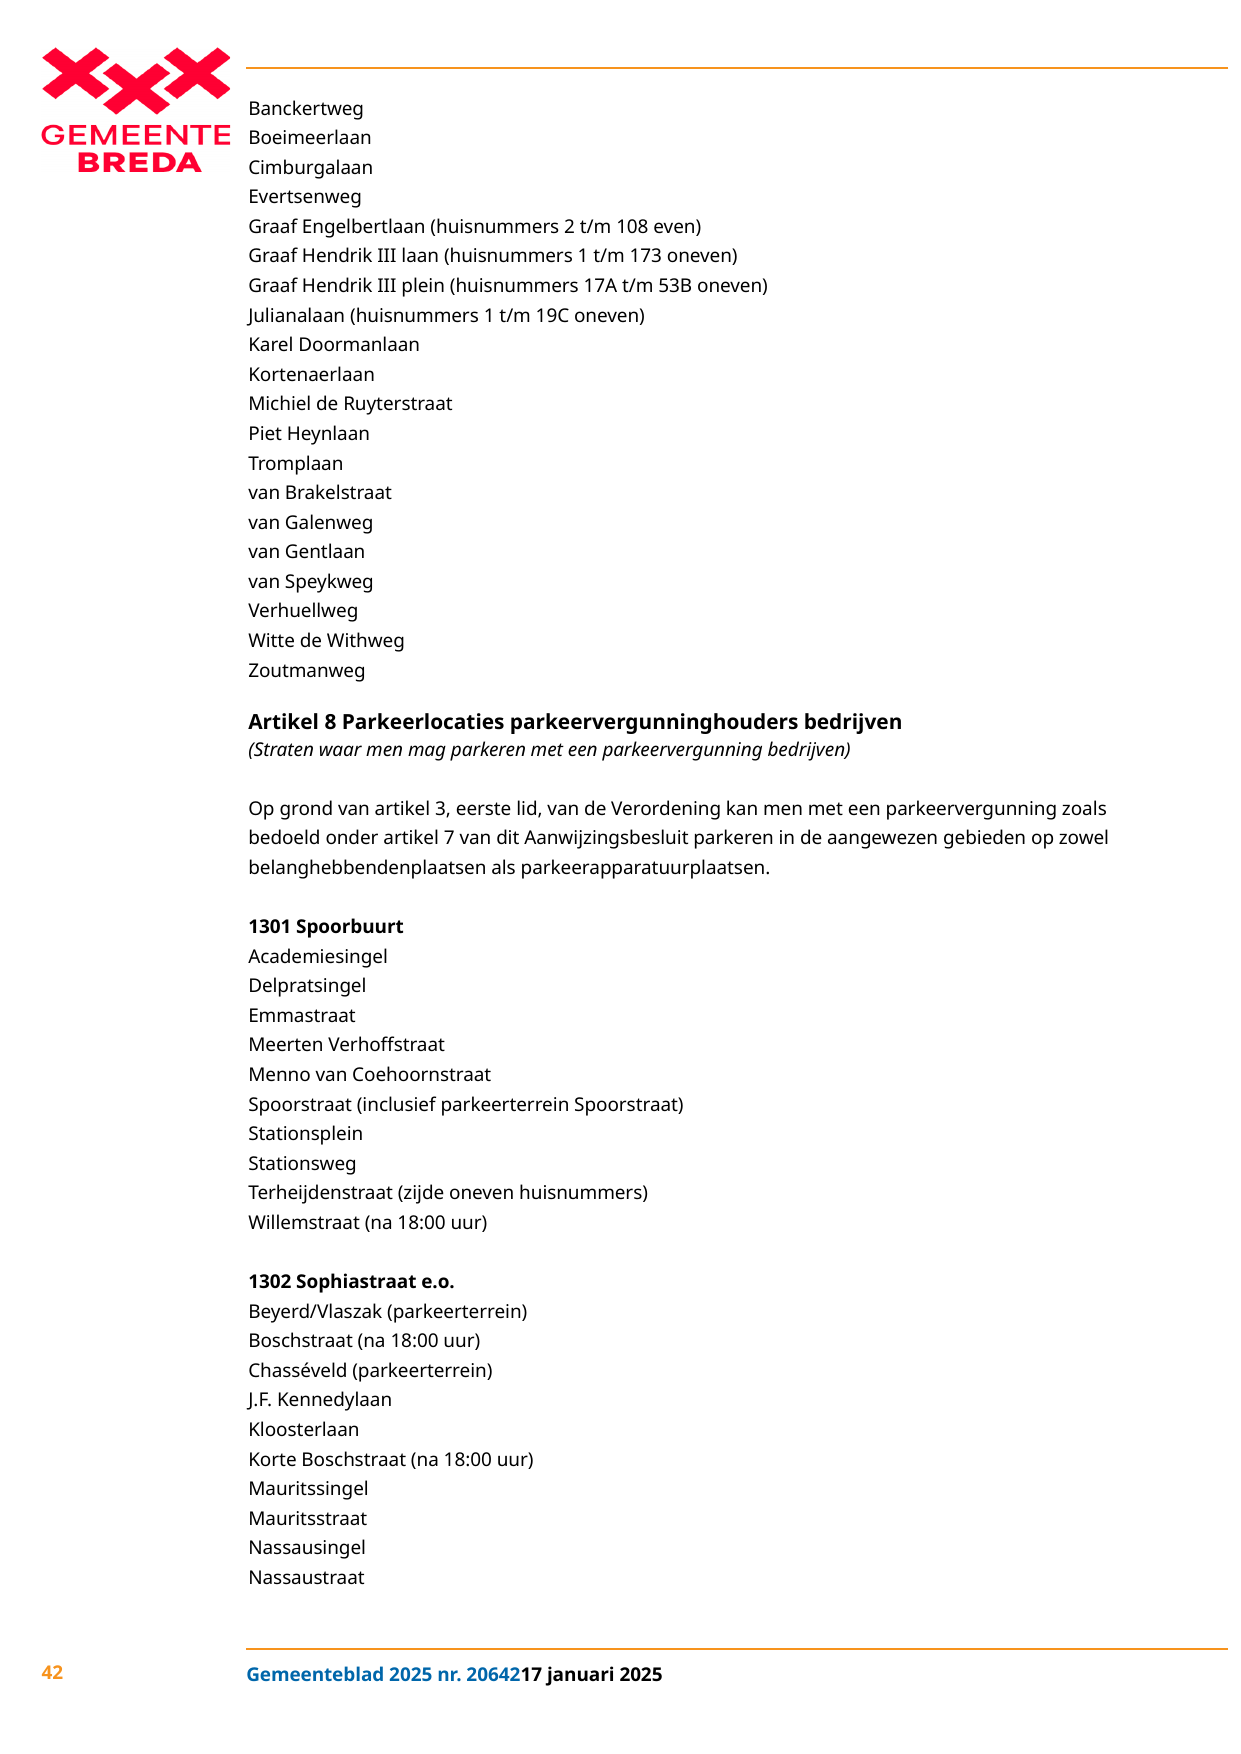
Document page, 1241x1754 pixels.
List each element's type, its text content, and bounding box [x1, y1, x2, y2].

text Graaf Hendrik III plein (huisnummers 17A t/m 53B oneven) [248, 272, 1152, 298]
text Boschstraat (na 18:00 uur) [248, 1327, 1152, 1353]
text Zoutmanweg [248, 657, 1152, 683]
text Boeimeerlaan [248, 124, 1152, 150]
text Stationsplein [248, 1120, 1152, 1146]
text 1302 Sophiastraat e.o. [248, 1268, 1152, 1294]
text Chasséveld (parkeerterrein) [248, 1357, 1152, 1383]
text Nassaustraat [248, 1564, 1152, 1590]
text van Brakelstraat [248, 479, 1152, 505]
text Emmastraat [248, 1002, 1152, 1028]
text Tromplaan [248, 450, 1152, 476]
text Cimburgalaan [248, 154, 1152, 180]
text Witte de Withweg [248, 627, 1152, 653]
text J.F. Kennedylaan [248, 1387, 1152, 1412]
text van Gentlaan [248, 538, 1152, 564]
text Artikel 8 Parkeerlocaties parkeervergunninghouders bedrijven [248, 707, 1152, 736]
text Spoorstraat (inclusief parkeerterrein Spoorstraat) [248, 1091, 1152, 1116]
text Verhuellweg [248, 598, 1152, 623]
text Delpratsingel [248, 972, 1152, 998]
text Nassausingel [248, 1534, 1152, 1560]
text Op grond van artikel 3, eerste lid, van de Verordening kan men met een parkeervergunning zoals bedoeld onder artikel 7 van dit Aanwijzingsbesluit parkeren in de aangewezen gebieden op zowel belanghebbendenplaatsen als parkeerapparatuurplaatsen. [248, 795, 1152, 880]
text (Straten waar men mag parkeren met een parkeervergunning bedrijven) [248, 736, 1152, 761]
text Korte Boschstraat (na 18:00 uur) [248, 1446, 1152, 1471]
text Banckertweg [248, 95, 1152, 121]
text Piet Heynlaan [248, 420, 1152, 446]
text Julianalaan (huisnummers 1 t/m 19C oneven) [248, 302, 1152, 328]
text Terheijdenstraat (zijde oneven huisnummers) [248, 1179, 1152, 1205]
text Stationsweg [248, 1150, 1152, 1176]
text Mauritssingel [248, 1475, 1152, 1501]
text Graaf Hendrik III laan (huisnummers 1 t/m 173 oneven) [248, 243, 1152, 268]
text Kortenaerlaan [248, 361, 1152, 387]
text Mauritsstraat [248, 1505, 1152, 1531]
text Michiel de Ruyterstraat [248, 391, 1152, 416]
text Meerten Verhoffstraat [248, 1032, 1152, 1057]
text Academiesingel [248, 943, 1152, 968]
text Evertsenweg [248, 183, 1152, 209]
text Menno van Coehoornstraat [248, 1061, 1152, 1087]
text Karel Doormanlaan [248, 331, 1152, 357]
text van Galenweg [248, 509, 1152, 535]
text Willemstraat (na 18:00 uur) [248, 1209, 1152, 1235]
text Beyerd/Vlaszak (parkeerterrein) [248, 1298, 1152, 1323]
text Graaf Engelbertlaan (huisnummers 2 t/m 108 even) [248, 213, 1152, 239]
text Kloosterlaan [248, 1416, 1152, 1442]
text van Speykweg [248, 568, 1152, 594]
text 1301 Spoorbuurt [248, 913, 1152, 939]
picture [41, 47, 231, 172]
